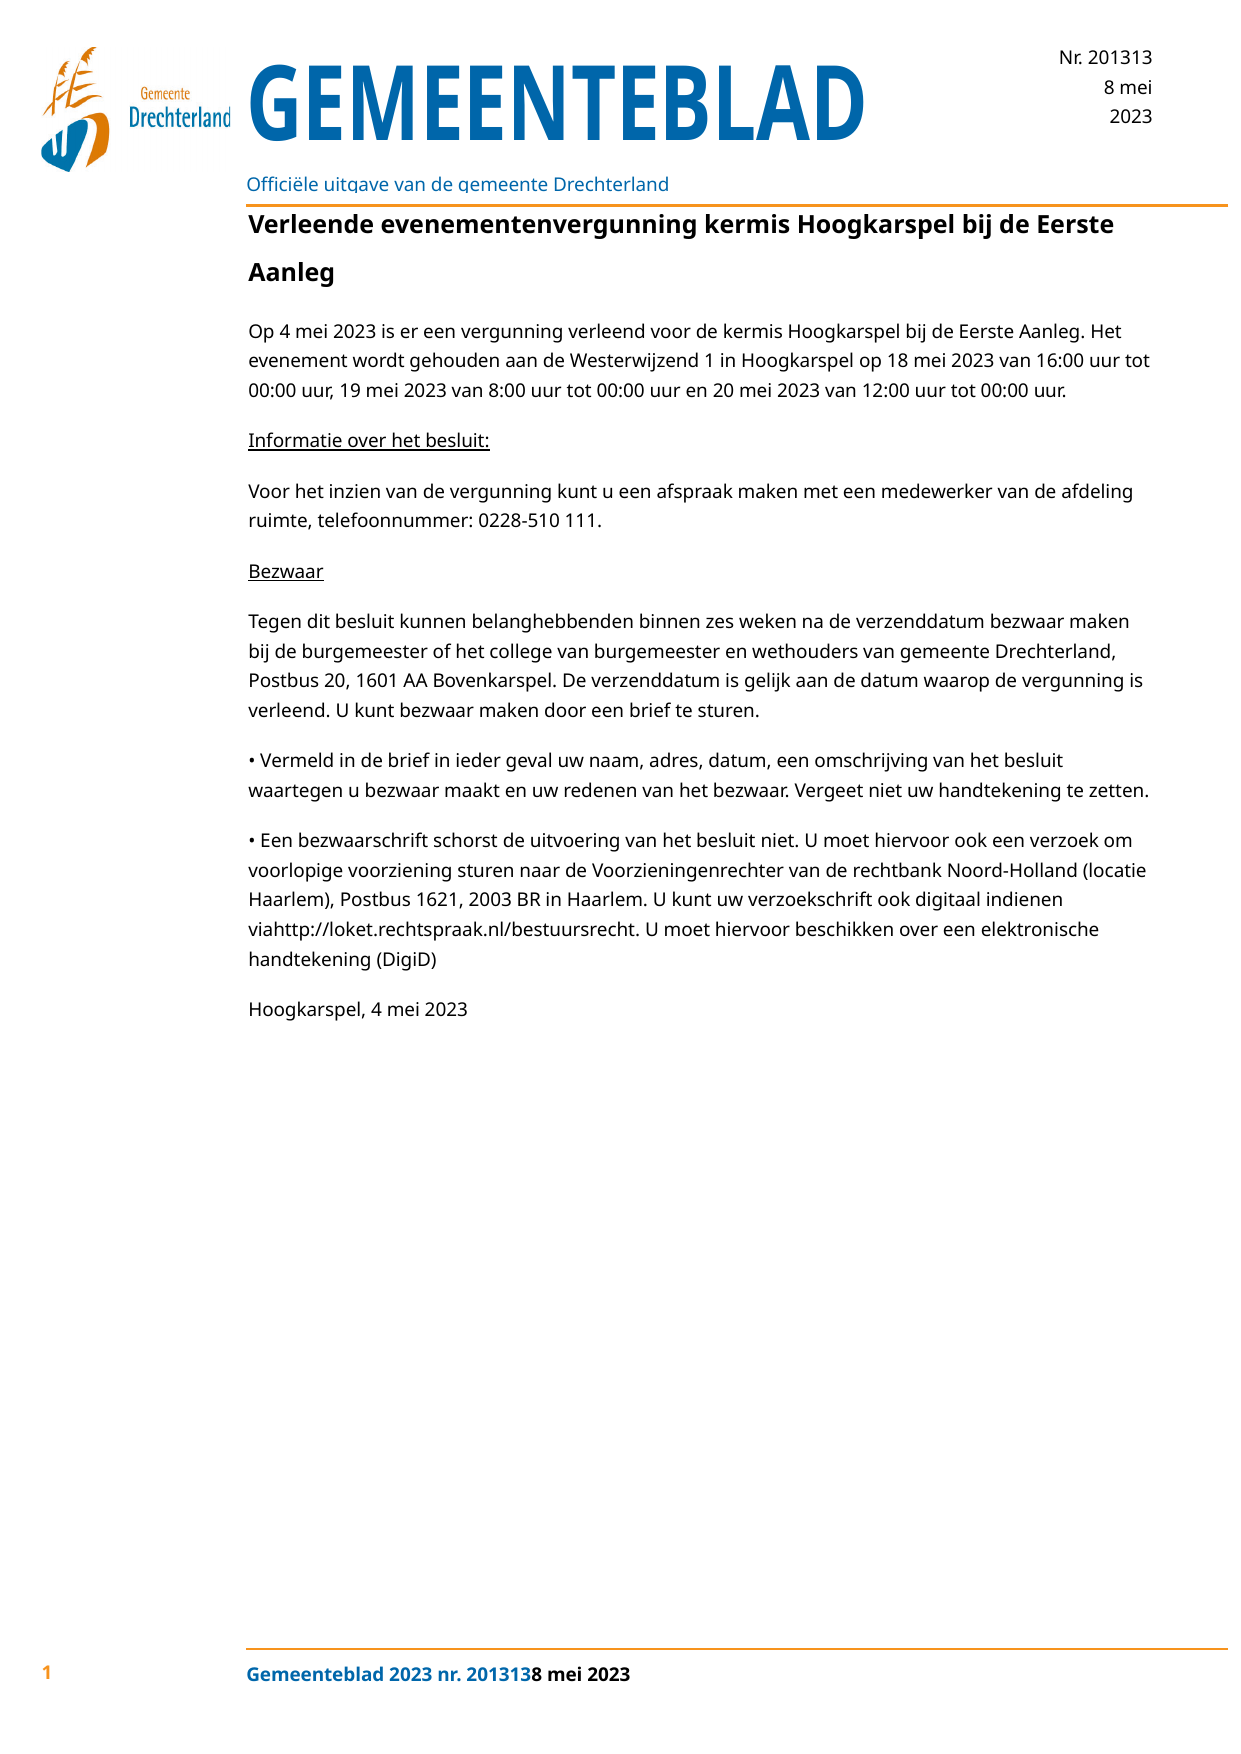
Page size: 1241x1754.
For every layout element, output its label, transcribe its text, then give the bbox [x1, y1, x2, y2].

picture [226, 115, 231, 124]
picture [41, 47, 231, 172]
text Informatie over het besluit: [248, 427, 1152, 453]
text Bezwaar [248, 558, 1152, 584]
picture [41, 158, 64, 172]
text Verleende evenementenvergunning kermis Hoogkarspel bij de Eerste Aanleg [248, 207, 1152, 288]
text Op 4 mei 2023 is er een vergunning verleend voor de kermis Hoogkarspel bij de Eerste Aanleg. Het evenement wordt gehouden aan de Westerwijzend 1 in Hoogkarspel op 18 mei 2023 van 16:00 uur tot 00:00 uur, 19 mei 2023 van 8:00 uur tot 00:00 uur en 20 mei 2023 van 12:00 uur tot 00:00 uur. [248, 318, 1152, 403]
text Tegen dit besluit kunnen belanghebbenden binnen zes weken na de verzenddatum bezwaar maken bij de burgemeester of het college van burgemeester en wethouders van gemeente Drechterland, Postbus 20, 1601 AA Bovenkarspel. De verzenddatum is gelijk aan de datum waarop de vergunning is verleend. U kunt bezwaar maken door een brief te sturen. [248, 608, 1152, 723]
text • Vermeld in de brief in ieder geval uw naam, adres, datum, een omschrijving van het besluit waartegen u bezwaar maakt en uw redenen van het bezwaar. Vergeet niet uw handtekening te zetten. [248, 747, 1152, 803]
text Voor het inzien van de vergunning kunt u een afspraak maken met een medewerker van de afdeling ruimte, telefoonnummer: 0228-510 111. [248, 478, 1152, 533]
text • Een bezwaarschrift schorst de uitvoering van het besluit niet. U moet hiervoor ook een verzoek om voorlopige voorziening sturen naar de Voorzieningenrechter van de rechtbank Noord-Holland (locatie Haarlem), Postbus 1621, 2003 BR in Haarlem. U kunt uw verzoekschrift ook digitaal indienen viahttp://loket.rechtspraak.nl/bestuursrecht. U moet hiervoor beschikken over een elektronische handtekening (DigiD) [248, 827, 1152, 972]
text Hoogkarspel, 4 mei 2023 [248, 996, 1152, 1022]
